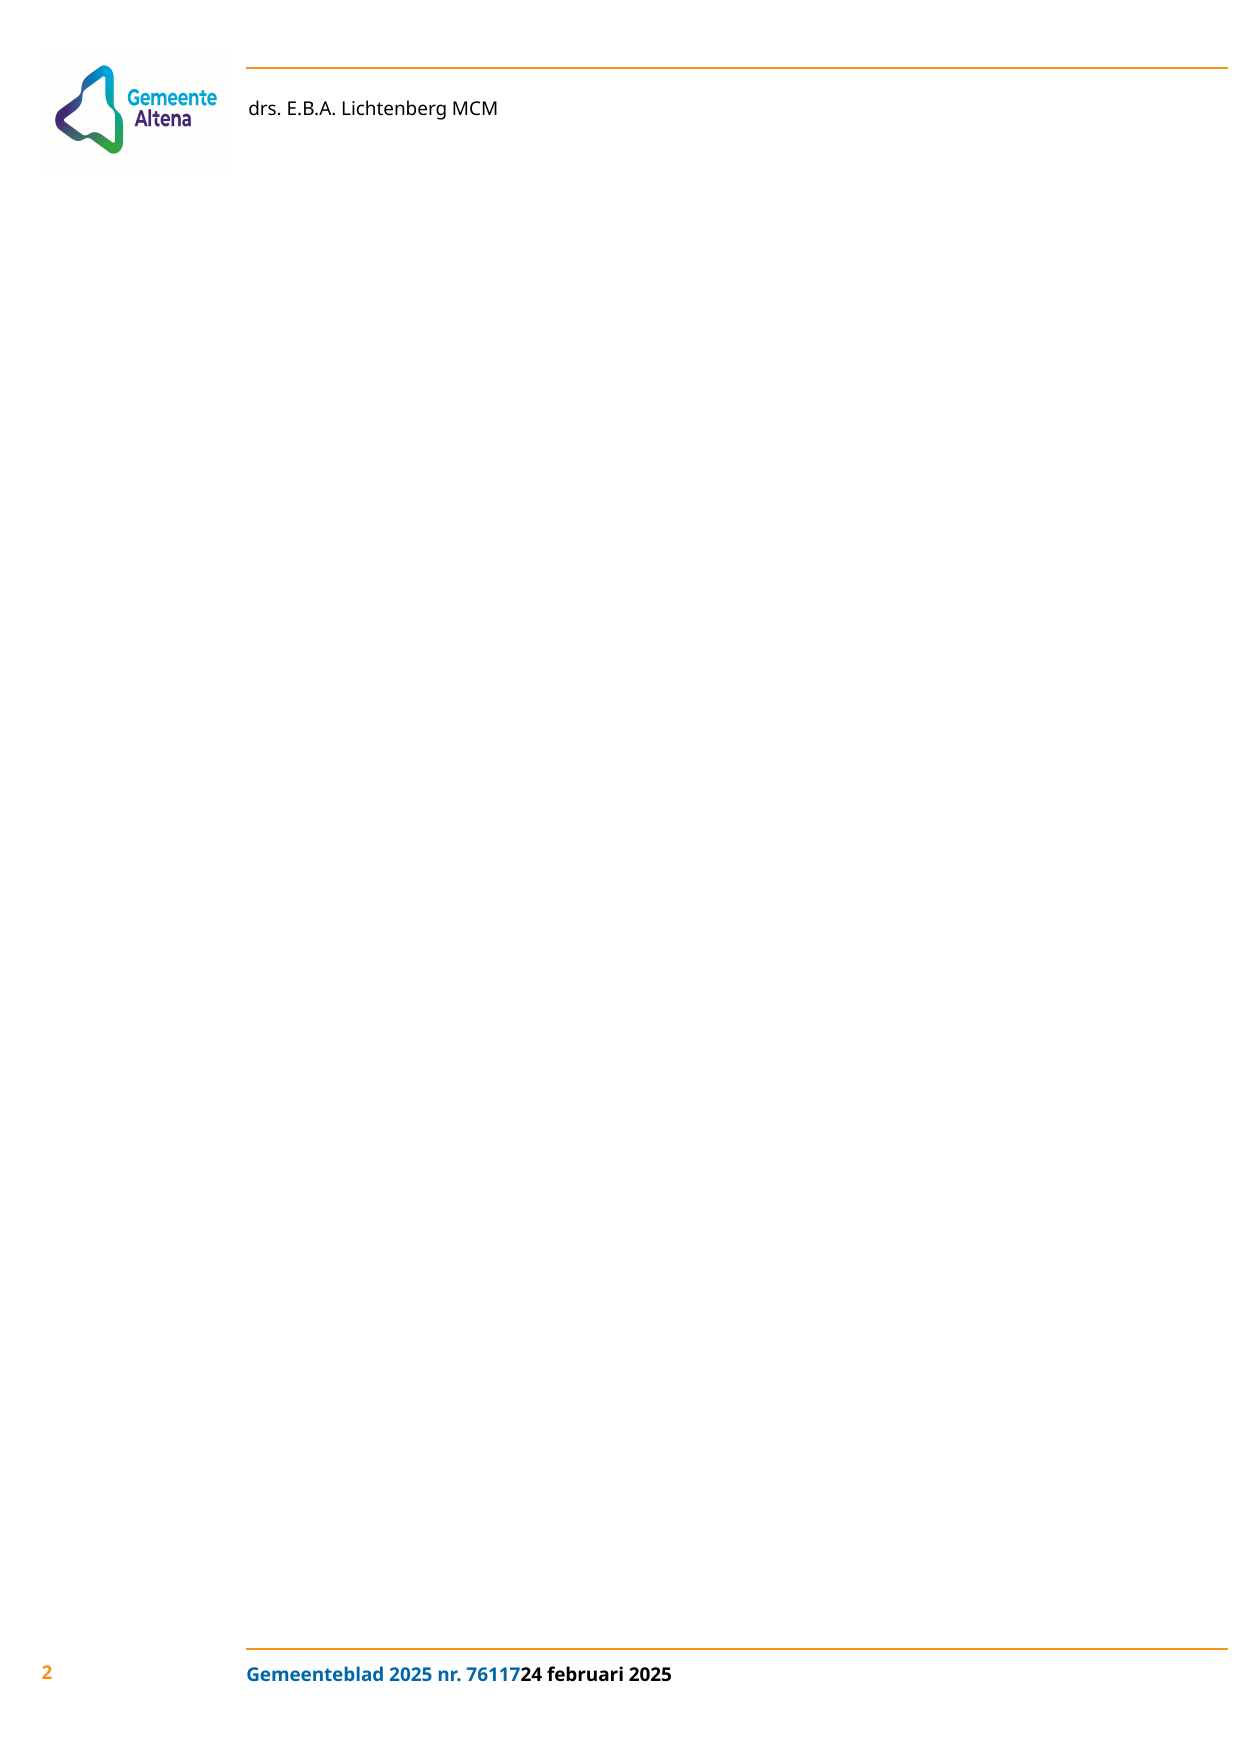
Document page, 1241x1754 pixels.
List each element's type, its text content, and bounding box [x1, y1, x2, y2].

picture [41, 47, 231, 172]
text drs. E.B.A. Lichtenberg MCM [248, 95, 1152, 121]
